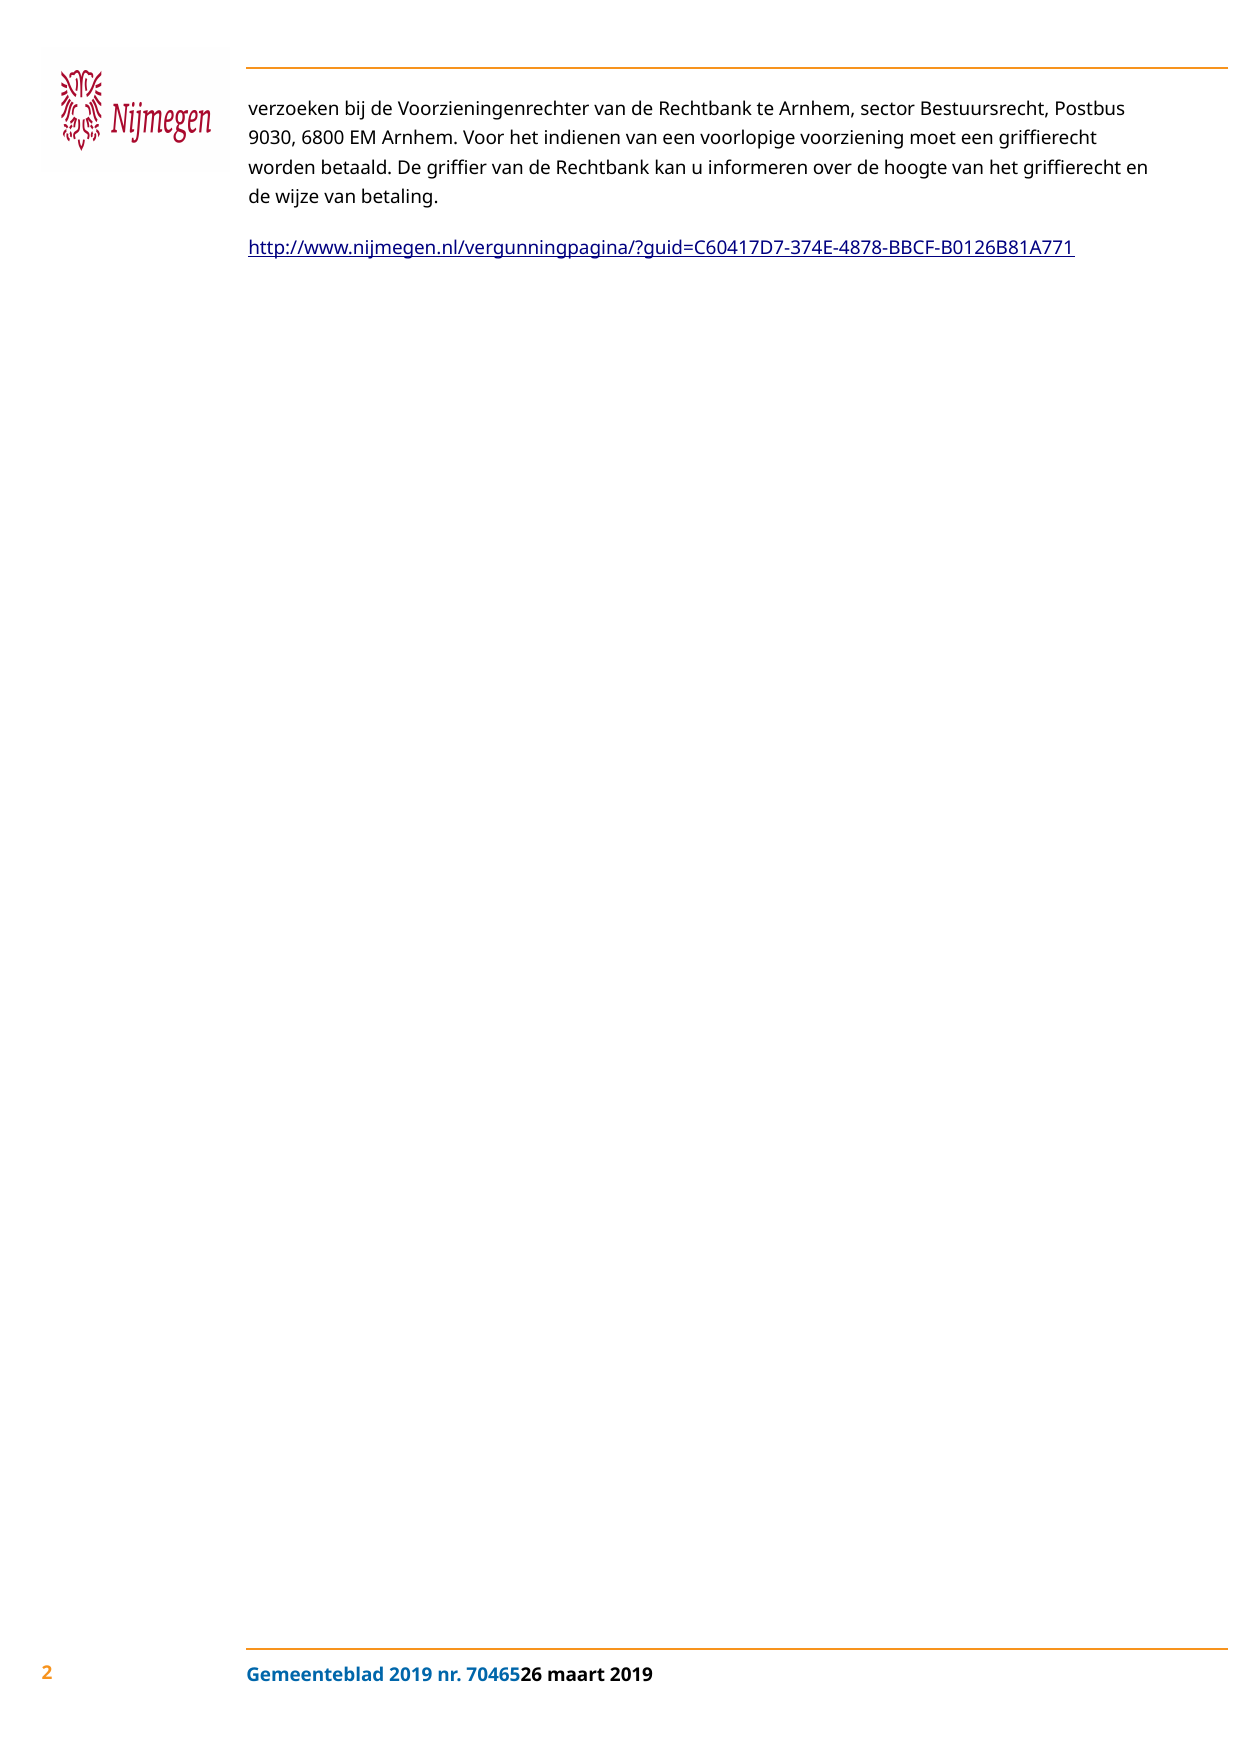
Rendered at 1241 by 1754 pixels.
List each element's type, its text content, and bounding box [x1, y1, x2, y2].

text http://www.nijmegen.nl/vergunningpagina/?guid=C60417D7-374E-4878-BBCF-B0126B81A771 [248, 234, 1152, 260]
text verzoeken bij de Voorzieningenrechter van de Rechtbank te Arnhem, sector Bestuursrecht, Postbus 9030, 6800 EM Arnhem. Voor het indienen van een voorlopige voorziening moet een griffierecht worden betaald. De griffier van de Rechtbank kan u informeren over de hoogte van het griffierecht en de wijze van betaling. [248, 95, 1152, 209]
picture [41, 47, 231, 172]
